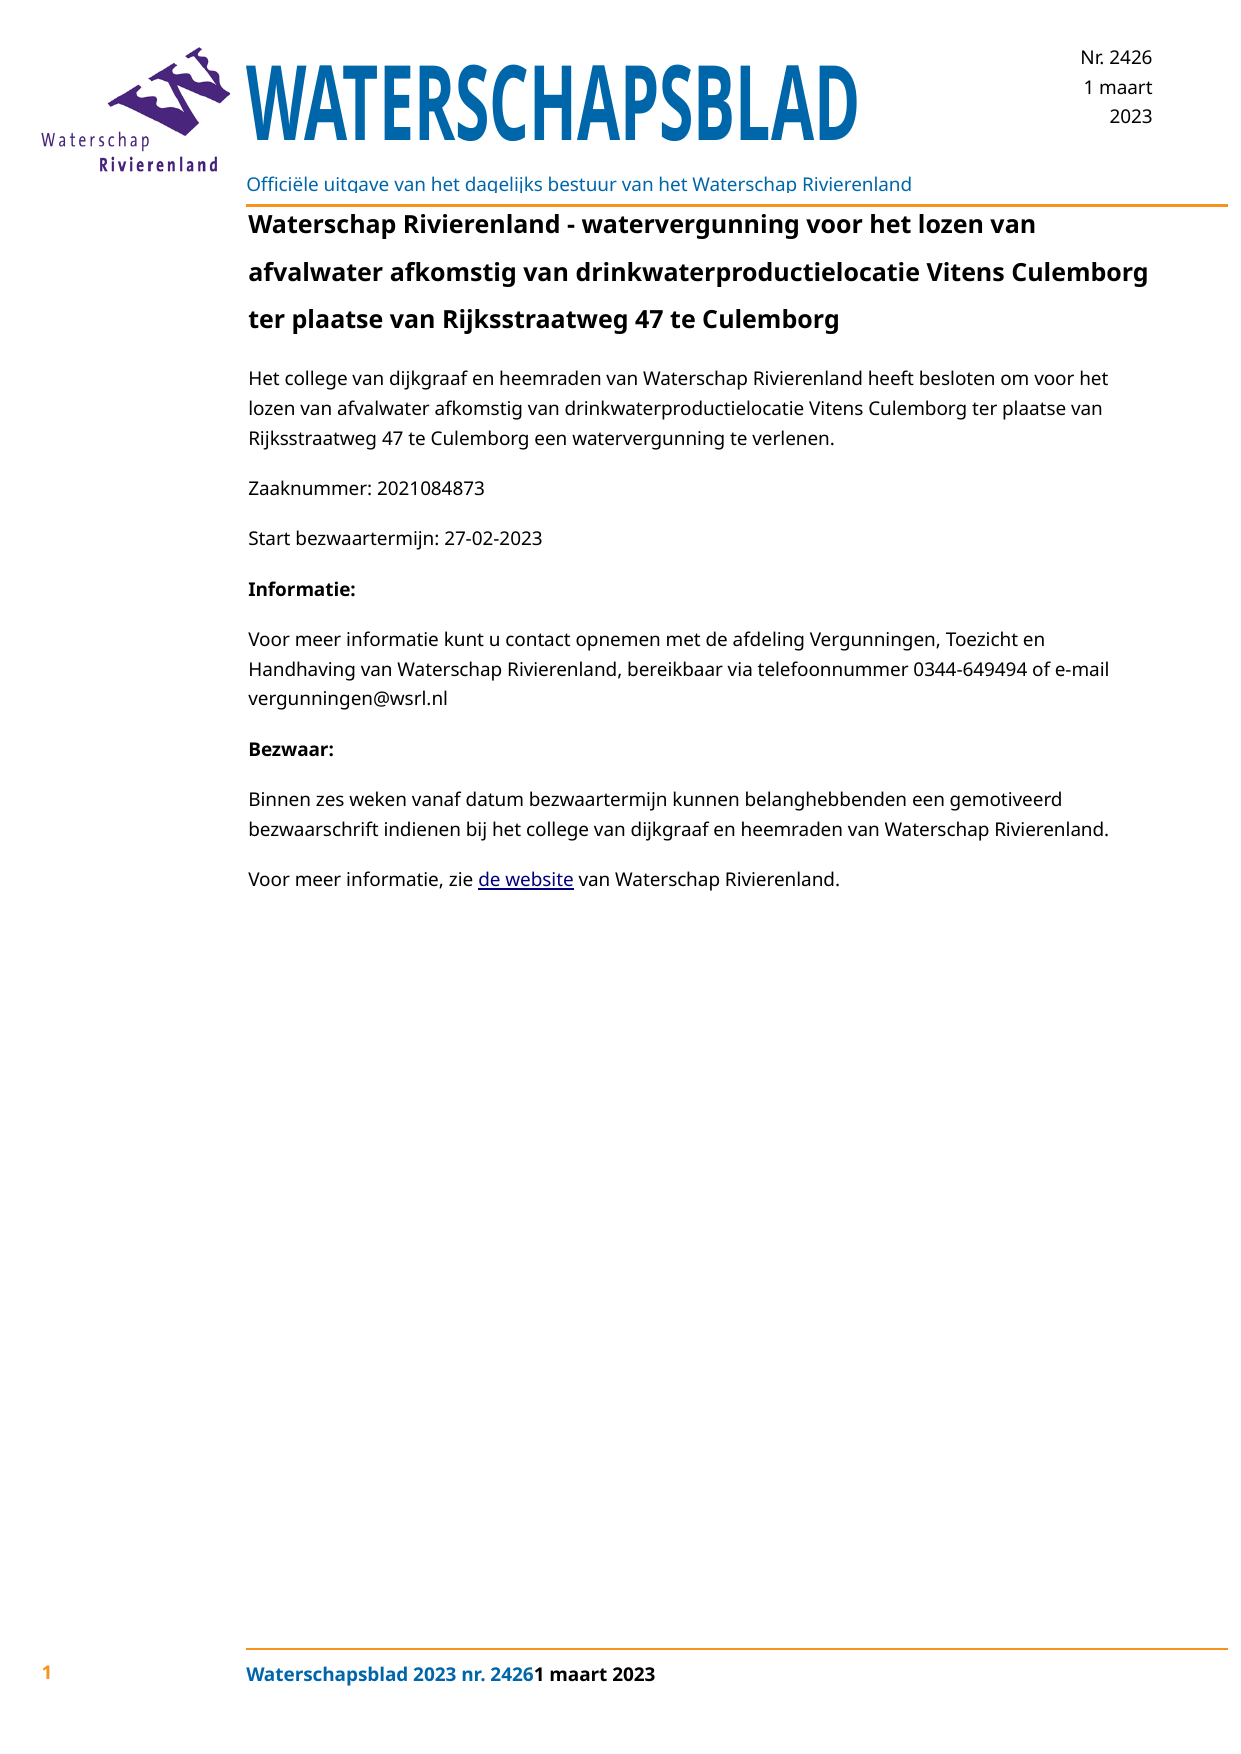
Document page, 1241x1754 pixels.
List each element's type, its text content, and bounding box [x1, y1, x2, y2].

text Bezwaar: [248, 736, 1152, 762]
text Voor meer informatie, zie de website van Waterschap Rivierenland. [248, 866, 1152, 892]
text Voor meer informatie kunt u contact opnemen met de afdeling Vergunningen, Toezicht en Handhaving van Waterschap Rivierenland, bereikbaar via telefoonnummer 0344-649494 of e-mail vergunningen@wsrl.nl [248, 626, 1152, 711]
text Binnen zes weken vanaf datum bezwaartermijn kunnen belanghebbenden een gemotiveerd bezwaarschrift indienen bij het college van dijkgraaf en heemraden van Waterschap Rivierenland. [248, 786, 1152, 842]
text Start bezwaartermijn: 27-02-2023 [248, 526, 1152, 551]
picture [41, 47, 231, 172]
text Informatie: [248, 576, 1152, 602]
text Waterschap Rivierenland - watervergunning voor het lozen van afvalwater afkomstig van drinkwaterproductielocatie Vitens Culemborg ter plaatse van Rijksstraatweg 47 te Culemborg [248, 207, 1152, 336]
text Zaaknummer: 2021084873 [248, 475, 1152, 501]
text Het college van dijkgraaf en heemraden van Waterschap Rivierenland heeft besloten om voor het lozen van afvalwater afkomstig van drinkwaterproductielocatie Vitens Culemborg ter plaatse van Rijksstraatweg 47 te Culemborg een watervergunning te verlenen. [248, 366, 1152, 450]
